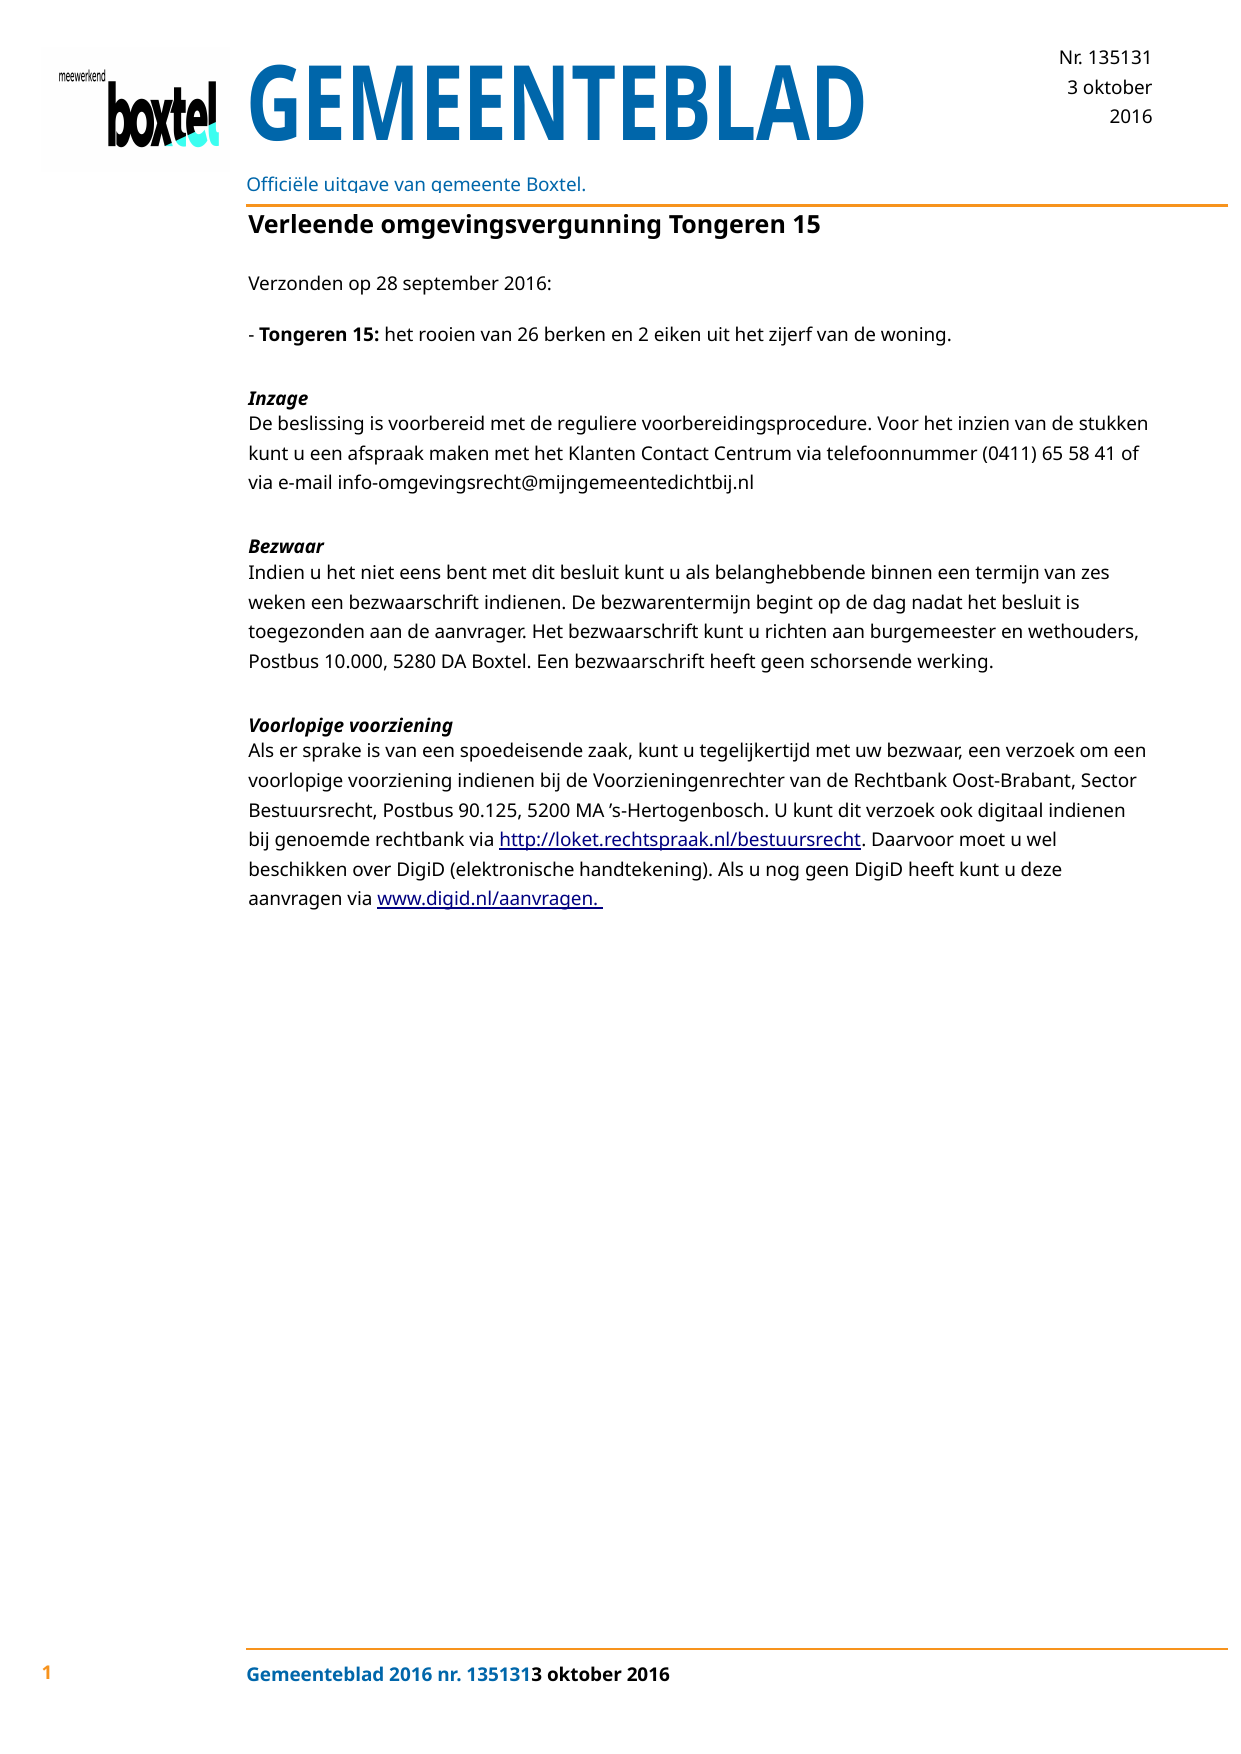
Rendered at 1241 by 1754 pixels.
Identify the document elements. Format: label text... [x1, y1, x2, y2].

text - Tongeren 15: het rooien van 26 berken en 2 eiken uit het zijerf van de woning. [248, 321, 1152, 346]
text Als er sprake is van een spoedeisende zaak, kunt u tegelijkertijd met uw bezwaar, een verzoek om een voorlopige voorziening indienen bij de Voorzieningenrechter van de Rechtbank Oost-Brabant, Sector Bestuursrecht, Postbus 90.125, 5200 MA ’s-Hertogenbosch. U kunt dit verzoek ook digitaal indienen bij genoemde rechtbank via http://loket.rechtspraak.nl/bestuursrecht. Daarvoor moet u wel beschikken over DigiD (elektronische handtekening). Als u nog geen DigiD heeft kunt u deze aanvragen via www.digid.nl/aanvragen. [248, 738, 1152, 911]
text Bezwaar [248, 533, 1152, 559]
text De beslissing is voorbereid met de reguliere voorbereidingsprocedure. Voor het inzien van de stukken kunt u een afspraak maken met het Klanten Contact Centrum via telefoonnummer (0411) 65 58 41 of via e-mail info-omgevingsrecht@mijngemeentedichtbij.nl [248, 410, 1152, 495]
text Voorlopige voorziening [248, 712, 1152, 738]
text Verzonden op 28 september 2016: [248, 270, 1152, 296]
picture [41, 47, 231, 172]
text Verleende omgevingsvergunning Tongeren 15 [248, 207, 1152, 241]
text Indien u het niet eens bent met dit besluit kunt u als belanghebbende binnen een termijn van zes weken een bezwaarschrift indienen. De bezwarentermijn begint op de dag nadat het besluit is toegezonden aan de aanvrager. Het bezwaarschrift kunt u richten aan burgemeester en wethouders, Postbus 10.000, 5280 DA Boxtel. Een bezwaarschrift heeft geen schorsende werking. [248, 559, 1152, 674]
text Inzage [248, 385, 1152, 410]
